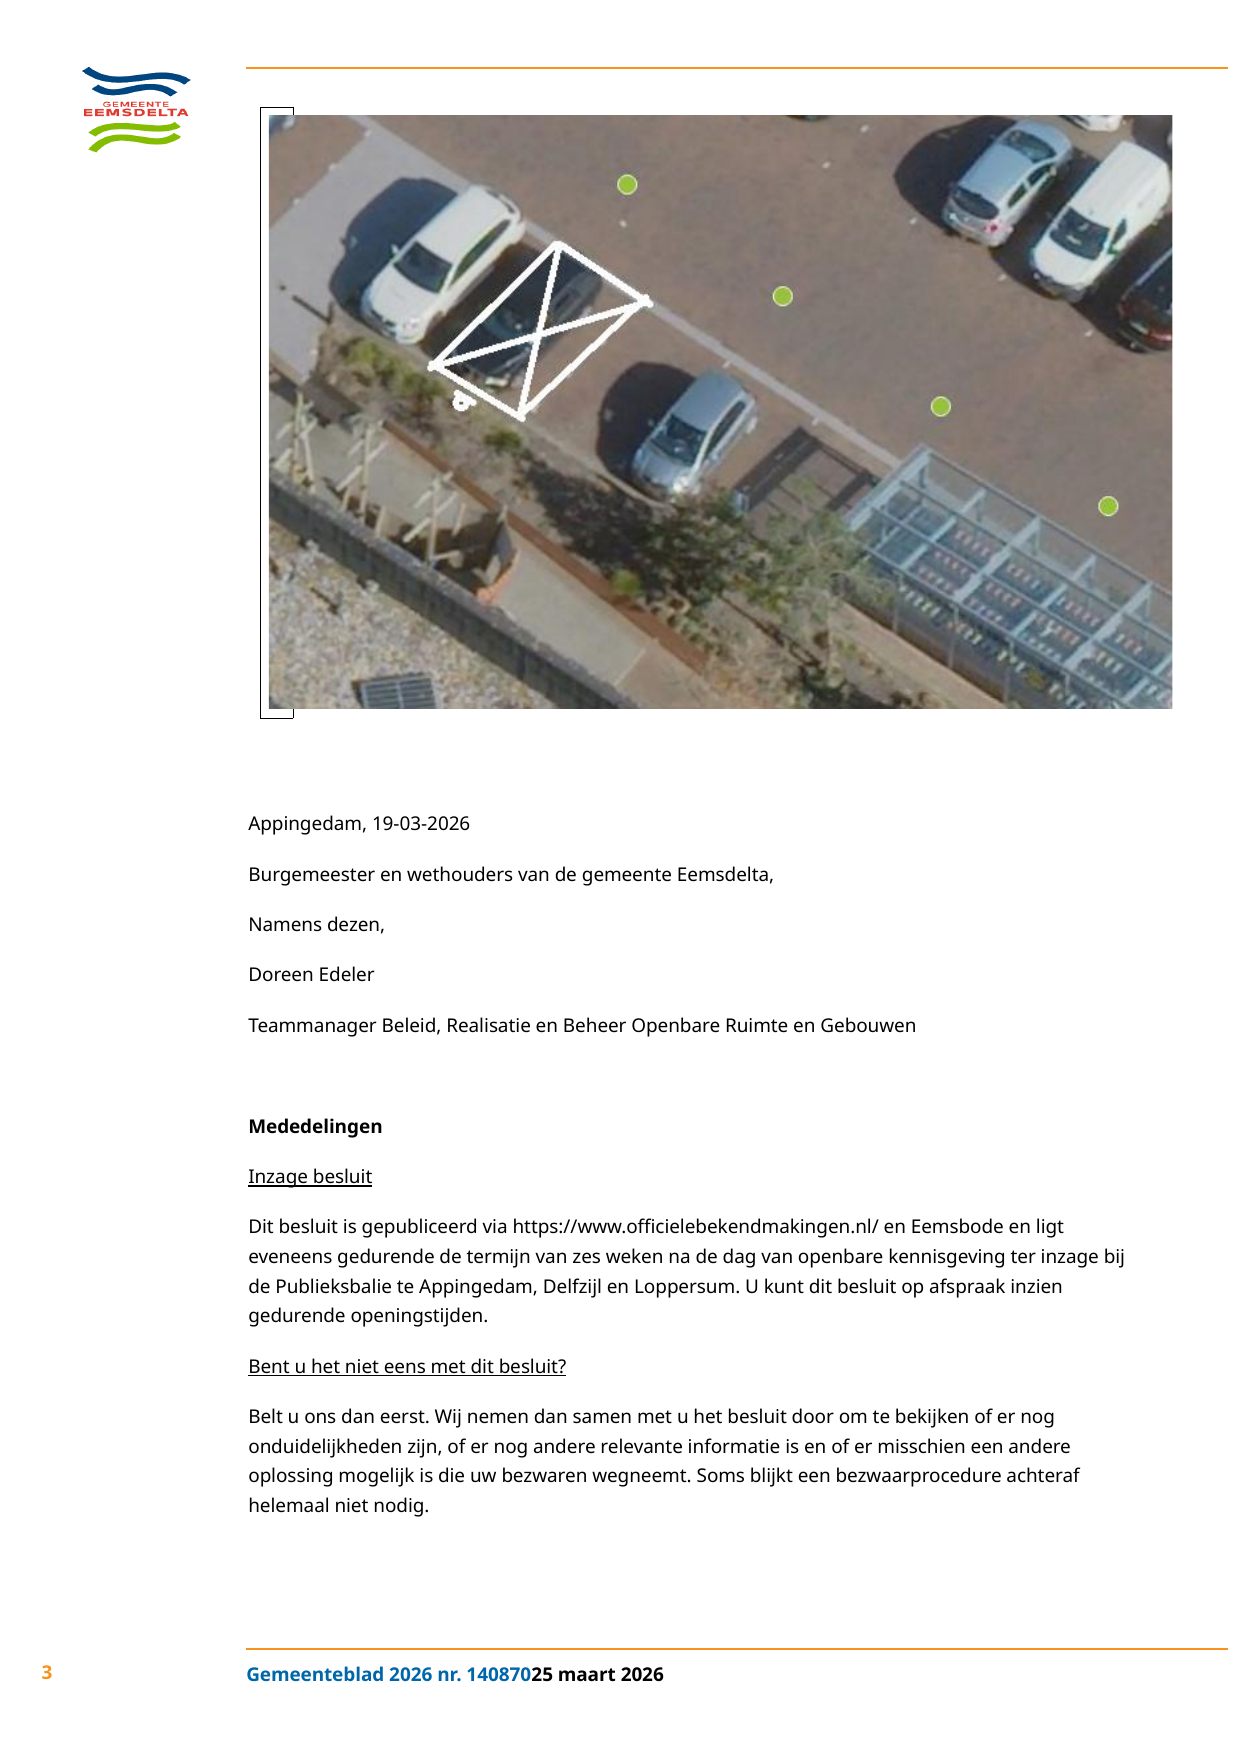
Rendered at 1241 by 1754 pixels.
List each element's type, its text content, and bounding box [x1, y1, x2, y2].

picture [41, 47, 231, 172]
text Belt u ons dan eerst. Wij nemen dan samen met u het besluit door om te bekijken of er nog onduidelijkheden zijn, of er nog andere relevante informatie is en of er misschien een andere oplossing mogelijk is die uw bezwaren wegneemt. Soms blijkt een bezwaarprocedure achteraf helemaal niet nodig. [248, 1403, 1152, 1518]
text Namens dezen, [248, 911, 1152, 937]
picture [268, 115, 1173, 709]
text Mededelingen [248, 1113, 1152, 1139]
text Appingedam, 19-03-2026 [248, 810, 1152, 836]
text Burgemeester en wethouders van de gemeente Eemsdelta, [248, 861, 1152, 887]
text Bent u het niet eens met dit besluit? [248, 1353, 1152, 1379]
text Doreen Edeler [248, 962, 1152, 987]
text Dit besluit is gepubliceerd via https://www.officielebekendmakingen.nl/ en Eemsbode en ligt eveneens gedurende de termijn van zes weken na de dag van openbare kennisgeving ter inzage bij de Publieksbalie te Appingedam, Delfzijl en Loppersum. U kunt dit besluit op afspraak inzien gedurende openingstijden. [248, 1214, 1152, 1328]
text Teammanager Beleid, Realisatie en Beheer Openbare Ruimte en Gebouwen [248, 1012, 1152, 1038]
text Inzage besluit [248, 1163, 1152, 1189]
